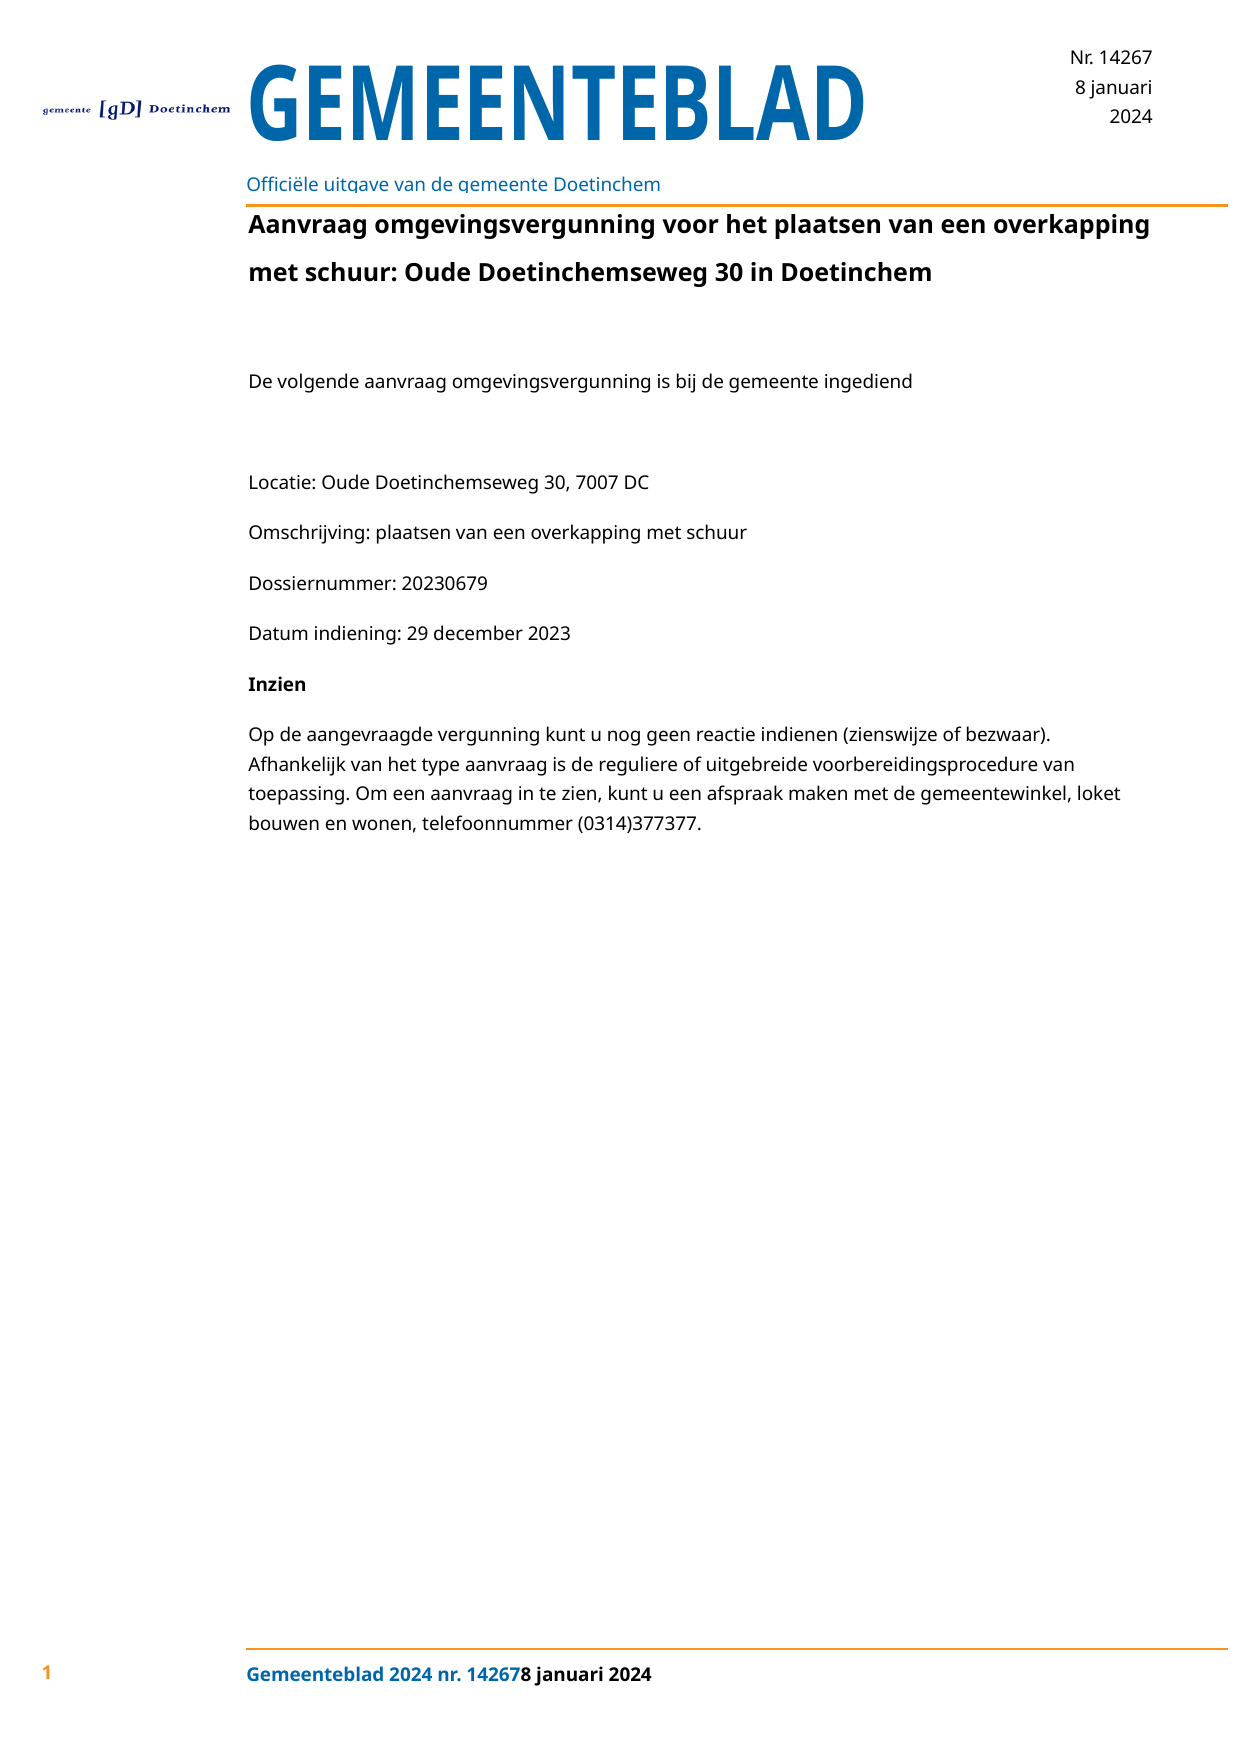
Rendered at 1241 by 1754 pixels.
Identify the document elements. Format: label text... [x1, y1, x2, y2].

text Datum indiening: 29 december 2023 [248, 620, 1152, 646]
picture [41, 47, 231, 172]
text De volgende aanvraag omgevingsvergunning is bij de gemeente ingediend [248, 368, 1152, 394]
text Op de aangevraagde vergunning kunt u nog geen reactie indienen (zienswijze of bezwaar). Afhankelijk van het type aanvraag is de reguliere of uitgebreide voorbereidingsprocedure van toepassing. Om een aanvraag in te zien, kunt u een afspraak maken met de gemeentewinkel, loket bouwen en wonen, telefoonnummer (0314)377377. [248, 721, 1152, 836]
text Inzien [248, 671, 1152, 697]
text Locatie: Oude Doetinchemseweg 30, 7007 DC [248, 469, 1152, 495]
text Dossiernummer: 20230679 [248, 570, 1152, 596]
text Omschrijving: plaatsen van een overkapping met schuur [248, 519, 1152, 545]
text Aanvraag omgevingsvergunning voor het plaatsen van een overkapping met schuur: Oude Doetinchemseweg 30 in Doetinchem [248, 207, 1152, 288]
